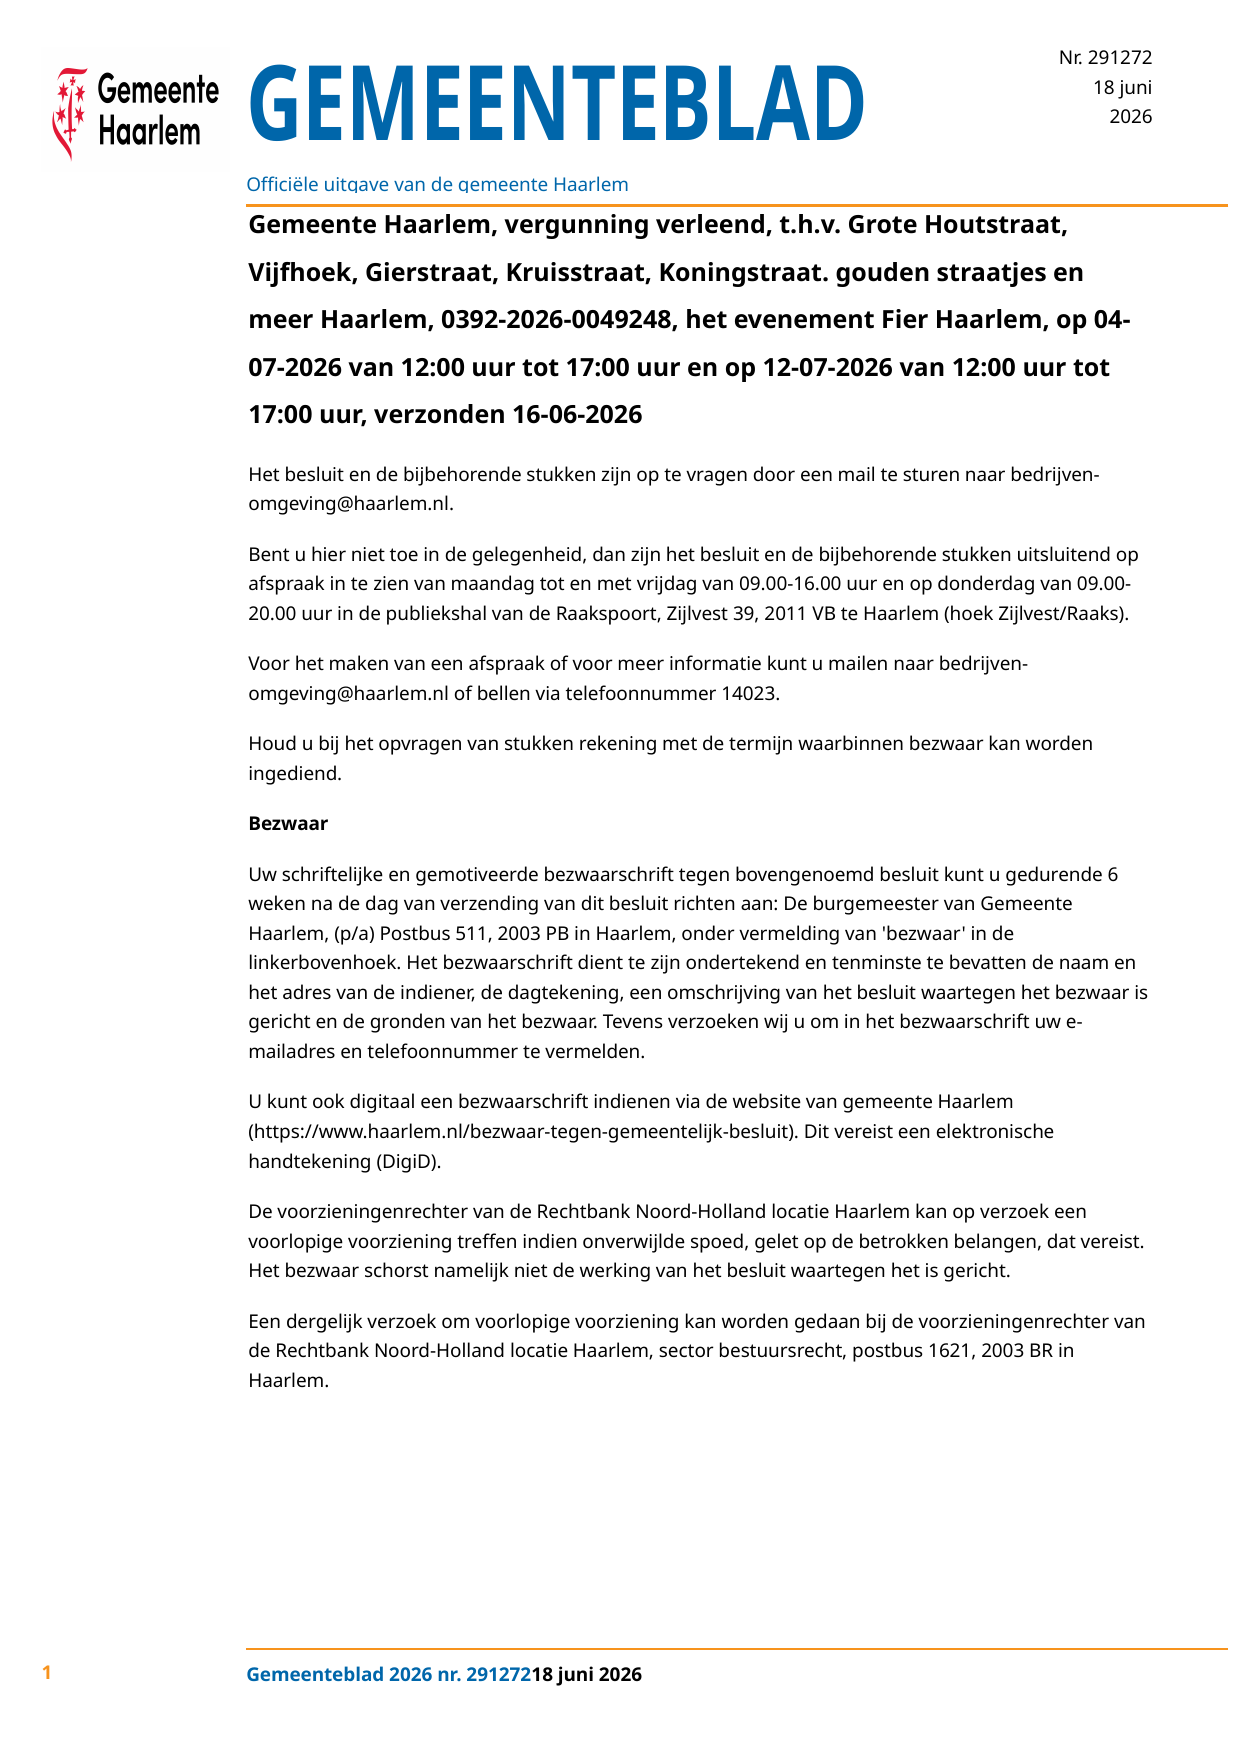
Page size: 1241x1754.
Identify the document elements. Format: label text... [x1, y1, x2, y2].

text Bent u hier niet toe in de gelegenheid, dan zijn het besluit en de bijbehorende stukken uitsluitend op afspraak in te zien van maandag tot en met vrijdag van 09.00-16.00 uur en op donderdag van 09.00-20.00 uur in de publiekshal van de Raakspoort, Zijlvest 39, 2011 VB te Haarlem (hoek Zijlvest/Raaks). [248, 541, 1152, 626]
text U kunt ook digitaal een bezwaarschrift indienen via de website van gemeente Haarlem (https://www.haarlem.nl/bezwaar-tegen-gemeentelijk-besluit). Dit vereist een elektronische handtekening (DigiD). [248, 1089, 1152, 1173]
picture [41, 47, 231, 172]
text Uw schriftelijke en gemotiveerde bezwaarschrift tegen bovengenoemd besluit kunt u gedurende 6 weken na de dag van verzending van dit besluit richten aan: De burgemeester van Gemeente Haarlem, (p/a) Postbus 511, 2003 PB in Haarlem, onder vermelding van 'bezwaar' in de linkerbovenhoek. Het bezwaarschrift dient te zijn ondertekend en tenminste te bevatten de naam en het adres van de indiener, de dagtekening, een omschrijving van het besluit waartegen het bezwaar is gericht en de gronden van het bezwaar. Tevens verzoeken wij u om in het bezwaarschrift uw e-mailadres en telefoonnummer te vermelden. [248, 861, 1152, 1064]
text Het besluit en de bijbehorende stukken zijn op te vragen door een mail te sturen naar bedrijven-omgeving@haarlem.nl. [248, 461, 1152, 516]
text Bezwaar [248, 810, 1152, 836]
text De voorzieningenrechter van de Rechtbank Noord-Holland locatie Haarlem kan op verzoek een voorlopige voorziening treffen indien onverwijlde spoed, gelet op de betrokken belangen, dat vereist. Het bezwaar schorst namelijk niet de werking van het besluit waartegen het is gericht. [248, 1198, 1152, 1283]
text Houd u bij het opvragen van stukken rekening met de termijn waarbinnen bezwaar kan worden ingediend. [248, 730, 1152, 786]
text Een dergelijk verzoek om voorlopige voorziening kan worden gedaan bij de voorzieningenrechter van de Rechtbank Noord-Holland locatie Haarlem, sector bestuursrecht, postbus 1621, 2003 BR in Haarlem. [248, 1308, 1152, 1393]
text Gemeente Haarlem, vergunning verleend, t.h.v. Grote Houtstraat, Vijfhoek, Gierstraat, Kruisstraat, Koningstraat. gouden straatjes en meer Haarlem, 0392-2026-0049248, het evenement Fier Haarlem, op 04-07-2026 van 12:00 uur tot 17:00 uur en op 12-07-2026 van 12:00 uur tot 17:00 uur, verzonden 16-06-2026 [248, 207, 1152, 431]
text Voor het maken van een afspraak of voor meer informatie kunt u mailen naar bedrijven-omgeving@haarlem.nl of bellen via telefoonnummer 14023. [248, 650, 1152, 706]
